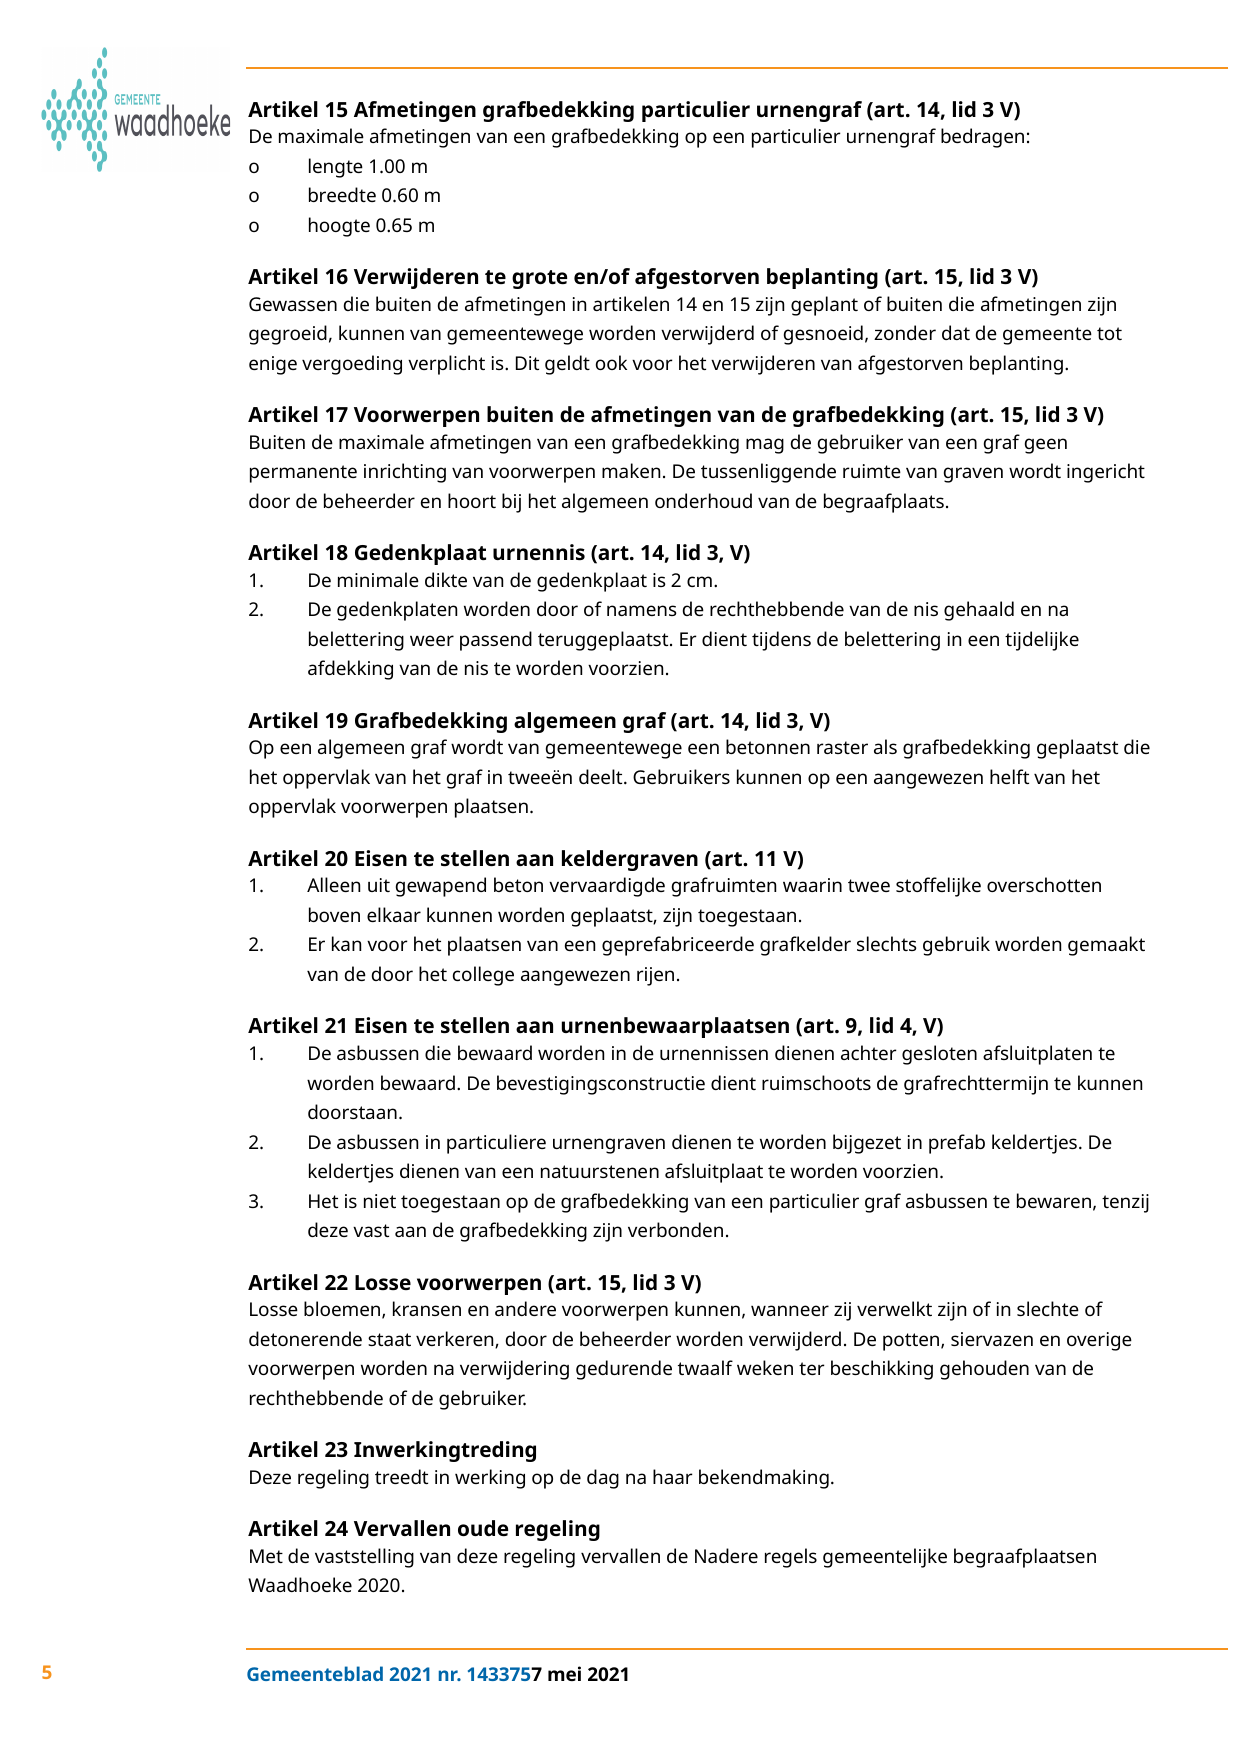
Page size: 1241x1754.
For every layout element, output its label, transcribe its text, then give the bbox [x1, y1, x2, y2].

text Artikel 18 Gedenkplaat urnennis (art. 14, lid 3, V) [248, 538, 1152, 567]
text Artikel 15 Afmetingen grafbedekking particulier urnengraf (art. 14, lid 3 V) [248, 95, 1152, 123]
text Buiten de maximale afmetingen van een grafbedekking mag de gebruiker van een graf geen permanente inrichting van voorwerpen maken. De tussenliggende ruimte van graven wordt ingericht door de beheerder en hoort bij het algemeen onderhoud van de begraafplaats. [248, 429, 1152, 514]
text Losse bloemen, kransen en andere voorwerpen kunnen, wanneer zij verwelkt zijn of in slechte of detonerende staat verkeren, door de beheerder worden verwijderd. De potten, siervazen en overige voorwerpen worden na verwijdering gedurende twaalf weken ter beschikking gehouden van de rechthebbende of de gebruiker. [248, 1296, 1152, 1411]
text Artikel 17 Voorwerpen buiten de afmetingen van de grafbedekking (art. 15, lid 3 V) [248, 400, 1152, 429]
list De gedenkplaten worden door of namens de rechthebbende van de nis gehaald en na belettering weer passend teruggeplaatst. Er dient tijdens de belettering in een tijdelijke afdekking van de nis te worden voorzien. [248, 596, 1152, 681]
list lengte 1.00 m [248, 153, 1152, 178]
list De minimale dikte van de gedenkplaat is 2 cm. [248, 567, 1152, 593]
list breedte 0.60 m [248, 182, 1152, 208]
text Artikel 21 Eisen te stellen aan urnenbewaarplaatsen (art. 9, lid 4, V) [248, 1012, 1152, 1040]
text Artikel 22 Losse voorwerpen (art. 15, lid 3 V) [248, 1268, 1152, 1296]
text Artikel 24 Vervallen oude regeling [248, 1514, 1152, 1543]
text De maximale afmetingen van een grafbedekking op een particulier urnengraf bedragen: [248, 123, 1152, 149]
text Gewassen die buiten de afmetingen in artikelen 14 en 15 zijn geplant of buiten die afmetingen zijn gegroeid, kunnen van gemeentewege worden verwijderd of gesnoeid, zonder dat de gemeente tot enige vergoeding verplicht is. Dit geldt ook voor het verwijderen van afgestorven beplanting. [248, 291, 1152, 376]
list Alleen uit gewapend beton vervaardigde grafruimten waarin twee stoffelijke overschotten boven elkaar kunnen worden geplaatst, zijn toegestaan. [248, 872, 1152, 928]
text Artikel 20 Eisen te stellen aan keldergraven (art. 11 V) [248, 844, 1152, 872]
text Artikel 23 Inwerkingtreding [248, 1436, 1152, 1464]
text Deze regeling treedt in werking op de dag na haar bekendmaking. [248, 1464, 1152, 1490]
text Op een algemeen graf wordt van gemeentewege een betonnen raster als grafbedekking geplaatst die het oppervlak van het graf in tweeën deelt. Gebruikers kunnen op een aangewezen helft van het oppervlak voorwerpen plaatsen. [248, 734, 1152, 819]
list De asbussen in particuliere urnengraven dienen te worden bijgezet in prefab keldertjes. De keldertjes dienen van een natuurstenen afsluitplaat te worden voorzien. [248, 1129, 1152, 1184]
picture [41, 47, 231, 172]
list hoogte 0.65 m [248, 212, 1152, 238]
list Het is niet toegestaan op de grafbedekking van een particulier graf asbussen te bewaren, tenzij deze vast aan de grafbedekking zijn verbonden. [248, 1188, 1152, 1243]
list De asbussen die bewaard worden in de urnennissen dienen achter gesloten afsluitplaten te worden bewaard. De bevestigingsconstructie dient ruimschoots de grafrechttermijn te kunnen doorstaan. [248, 1040, 1152, 1125]
text Artikel 16 Verwijderen te grote en/of afgestorven beplanting (art. 15, lid 3 V) [248, 262, 1152, 291]
text Met de vaststelling van deze regeling vervallen de Nadere regels gemeentelijke begraafplaatsen Waadhoeke 2020. [248, 1543, 1152, 1598]
list Er kan voor het plaatsen van een geprefabriceerde grafkelder slechts gebruik worden gemaakt van de door het college aangewezen rijen. [248, 932, 1152, 987]
text Artikel 19 Grafbedekking algemeen graf (art. 14, lid 3, V) [248, 706, 1152, 734]
